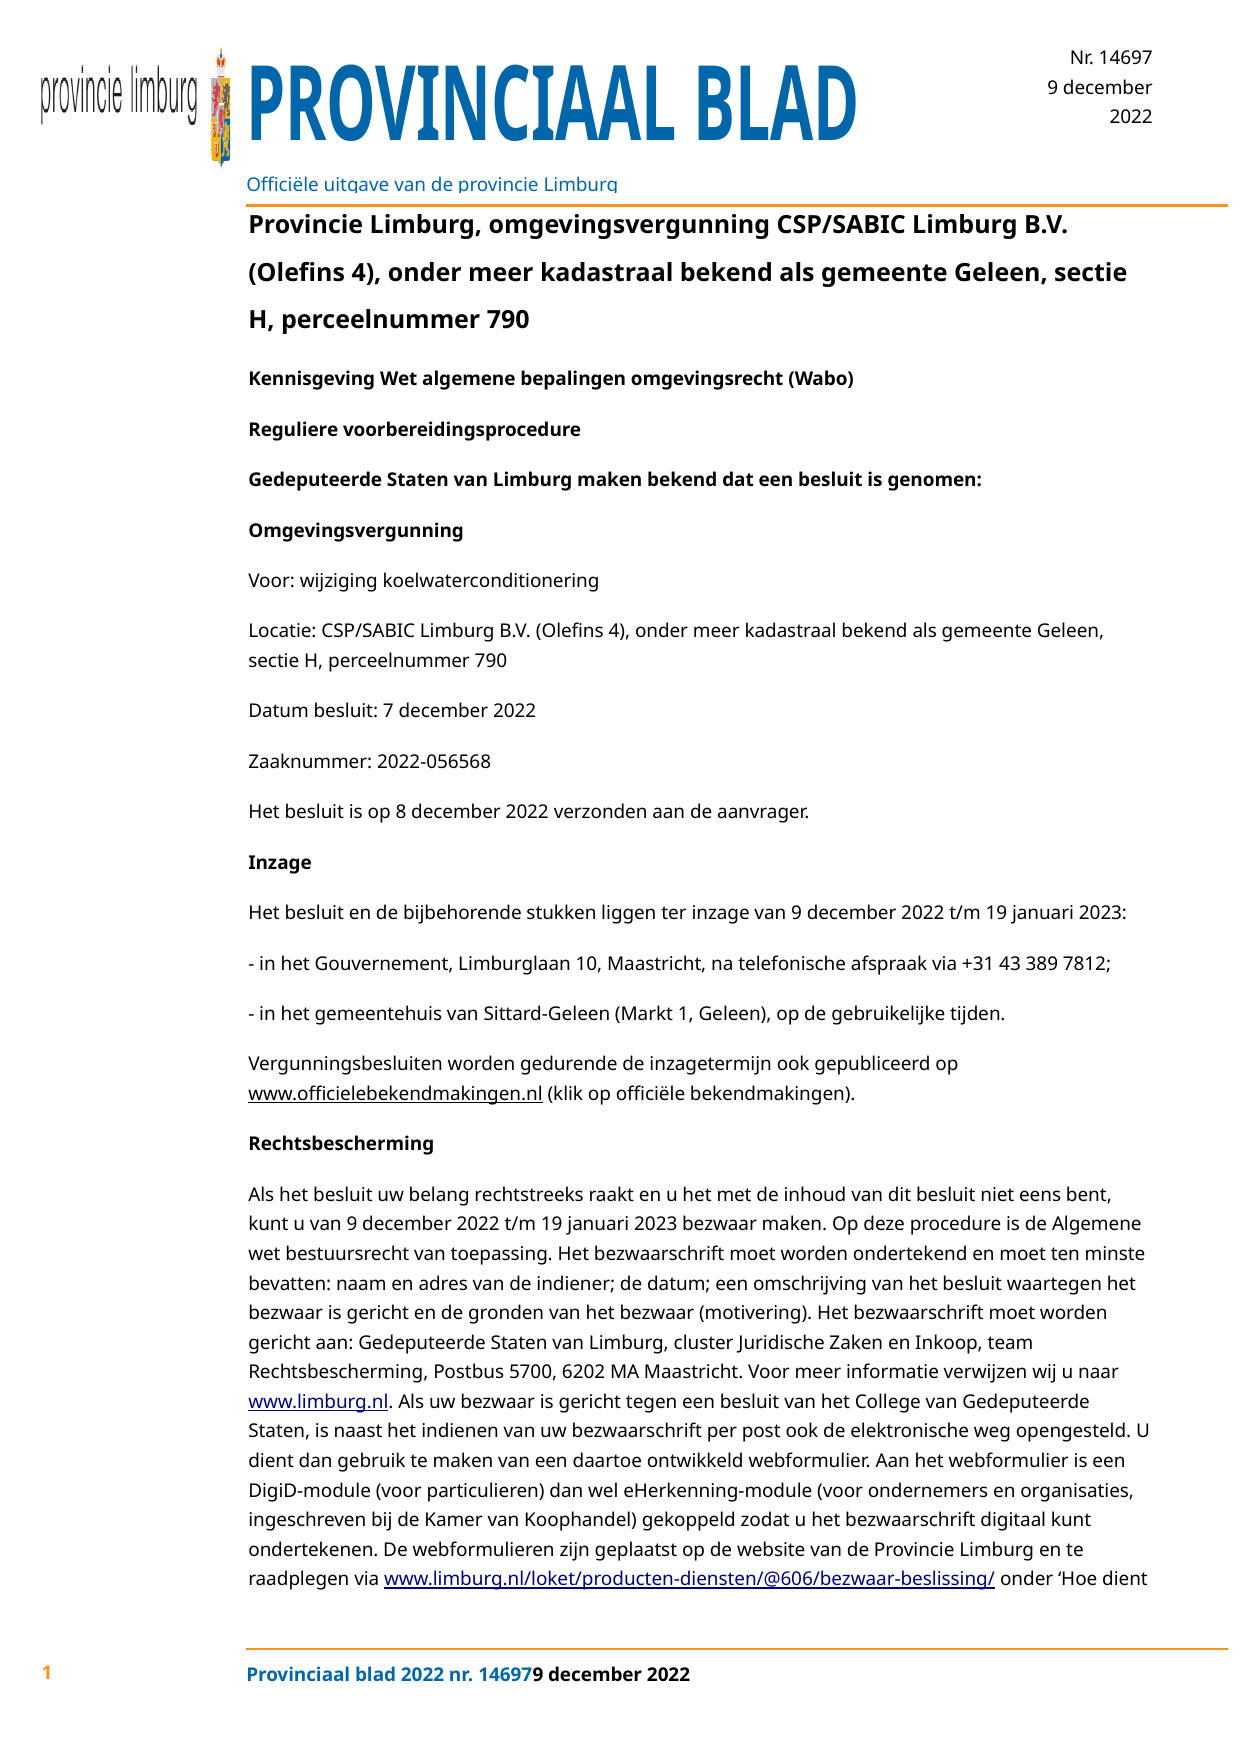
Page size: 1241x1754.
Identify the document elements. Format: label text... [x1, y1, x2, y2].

text Het besluit is op 8 december 2022 verzonden aan de aanvrager. [248, 798, 1152, 824]
text - in het gemeentehuis van Sittard-Geleen (Markt 1, Geleen), op de gebruikelijke tijden. [248, 1000, 1152, 1026]
text Vergunningsbesluiten worden gedurende de inzagetermijn ook gepubliceerd op www.officielebekendmakingen.nl (klik op officiële bekendmakingen). [248, 1051, 1152, 1106]
text Het besluit en de bijbehorende stukken liggen ter inzage van 9 december 2022 t/m 19 januari 2023: [248, 899, 1152, 925]
text Locatie: CSP/SABIC Limburg B.V. (Olefins 4), onder meer kadastraal bekend als gemeente Geleen, sectie H, perceelnummer 790 [248, 618, 1152, 673]
text Rechtsbescherming [248, 1131, 1152, 1156]
text Gedeputeerde Staten van Limburg maken bekend dat een besluit is genomen: [248, 466, 1152, 492]
text Datum besluit: 7 december 2022 [248, 698, 1152, 723]
text Provincie Limburg, omgevingsvergunning CSP/SABIC Limburg B.V. (Olefins 4), onder meer kadastraal bekend als gemeente Geleen, sectie H, perceelnummer 790 [248, 207, 1152, 336]
text Reguliere voorbereidingsprocedure [248, 416, 1152, 442]
text Kennisgeving Wet algemene bepalingen omgevingsrecht (Wabo) [248, 366, 1152, 391]
text Voor: wijziging koelwaterconditionering [248, 567, 1152, 593]
text Als het besluit uw belang rechtstreeks raakt en u het met de inhoud van dit besluit niet eens bent, kunt u van 9 december 2022 t/m 19 januari 2023 bezwaar maken. Op deze procedure is de Algemene wet bestuursrecht van toepassing. Het bezwaarschrift moet worden ondertekend en moet ten minste bevatten: naam en adres van de indiener; de datum; een omschrijving van het besluit waartegen het bezwaar is gericht en de gronden van het bezwaar (motivering). Het bezwaarschrift moet worden gericht aan: Gedeputeerde Staten van Limburg, cluster Juridische Zaken en Inkoop, team Rechtsbescherming, Postbus 5700, 6202 MA Maastricht. Voor meer informatie verwijzen wij u naar www.limburg.nl. Als uw bezwaar is gericht tegen een besluit van het College van Gedeputeerde Staten, is naast het indienen van uw bezwaarschrift per post ook de elektronische weg opengesteld. U dient dan gebruik te maken van een daartoe ontwikkeld webformulier. Aan het webformulier is een DigiD-module (voor particulieren) dan wel eHerkenning-module (voor ondernemers en organisaties, ingeschreven bij de Kamer van Koophandel) gekoppeld zodat u het bezwaarschrift digitaal kunt ondertekenen. De webformulieren zijn geplaatst op de website van de Provincie Limburg en te raadplegen via www.limburg.nl/loket/producten-diensten/@606/bezwaar-beslissing/ onder ‘Hoe dient [248, 1181, 1152, 1591]
picture [41, 47, 231, 172]
text Omgevingsvergunning [248, 517, 1152, 542]
text - in het Gouvernement, Limburglaan 10, Maastricht, na telefonische afspraak via +31 43 389 7812; [248, 950, 1152, 975]
text Zaaknummer: 2022-056568 [248, 748, 1152, 774]
text Inzage [248, 849, 1152, 874]
